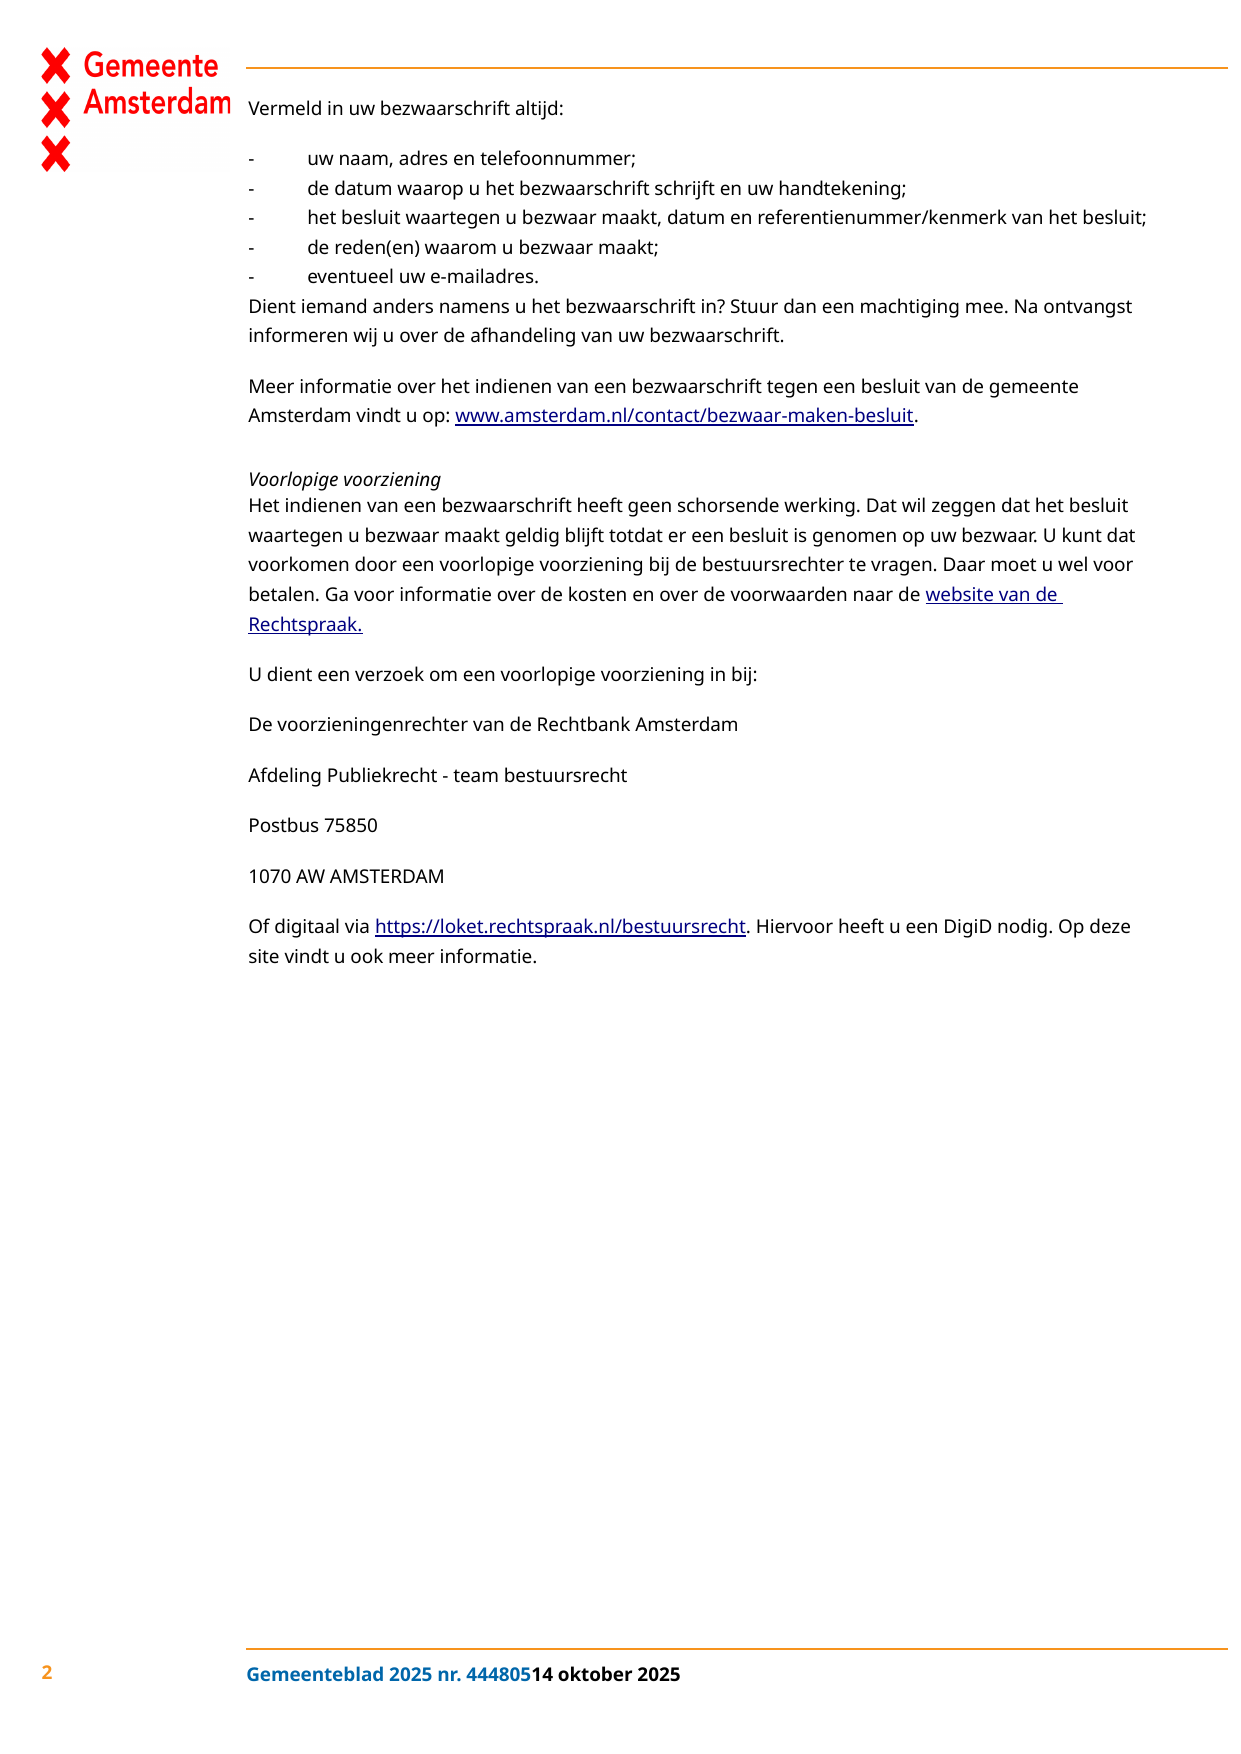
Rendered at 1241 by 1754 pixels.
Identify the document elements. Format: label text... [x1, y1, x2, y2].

text Postbus 75850 [248, 812, 1152, 838]
list de reden(en) waarom u bezwaar maakt; [248, 234, 1152, 260]
list het besluit waartegen u bezwaar maakt, datum en referentienummer/kenmerk van het besluit; [248, 204, 1152, 230]
text Voorlopige voorziening [248, 467, 1152, 492]
picture [41, 47, 231, 172]
list eventueel uw e-mailadres. [248, 263, 1152, 289]
text Dient iemand anders namens u het bezwaarschrift in? Stuur dan een machtiging mee. Na ontvangst informeren wij u over de afhandeling van uw bezwaarschrift. [248, 293, 1152, 348]
text Vermeld in uw bezwaarschrift altijd: [248, 95, 1152, 121]
list uw naam, adres en telefoonnummer; [248, 145, 1152, 171]
text Of digitaal via https://loket.rechtspraak.nl/bestuursrecht. Hiervoor heeft u een DigiD nodig. Op deze site vindt u ook meer informatie. [248, 913, 1152, 968]
list de datum waarop u het bezwaarschrift schrijft en uw handtekening; [248, 175, 1152, 201]
text U dient een verzoek om een voorlopige voorziening in bij: [248, 661, 1152, 687]
text Het indienen van een bezwaarschrift heeft geen schorsende werking. Dat wil zeggen dat het besluit waartegen u bezwaar maakt geldig blijft totdat er een besluit is genomen op uw bezwaar. U kunt dat voorkomen door een voorlopige voorziening bij de bestuursrechter te vragen. Daar moet u wel voor betalen. Ga voor informatie over de kosten en over de voorwaarden naar de website van de Rechtspraak. [248, 492, 1152, 636]
text Afdeling Publiekrecht - team bestuursrecht [248, 762, 1152, 788]
text De voorzieningenrechter van de Rechtbank Amsterdam [248, 712, 1152, 737]
text 1070 AW AMSTERDAM [248, 863, 1152, 888]
text Meer informatie over het indienen van een bezwaarschrift tegen een besluit van de gemeente Amsterdam vindt u op: www.amsterdam.nl/contact/bezwaar-maken-besluit. [248, 373, 1152, 428]
